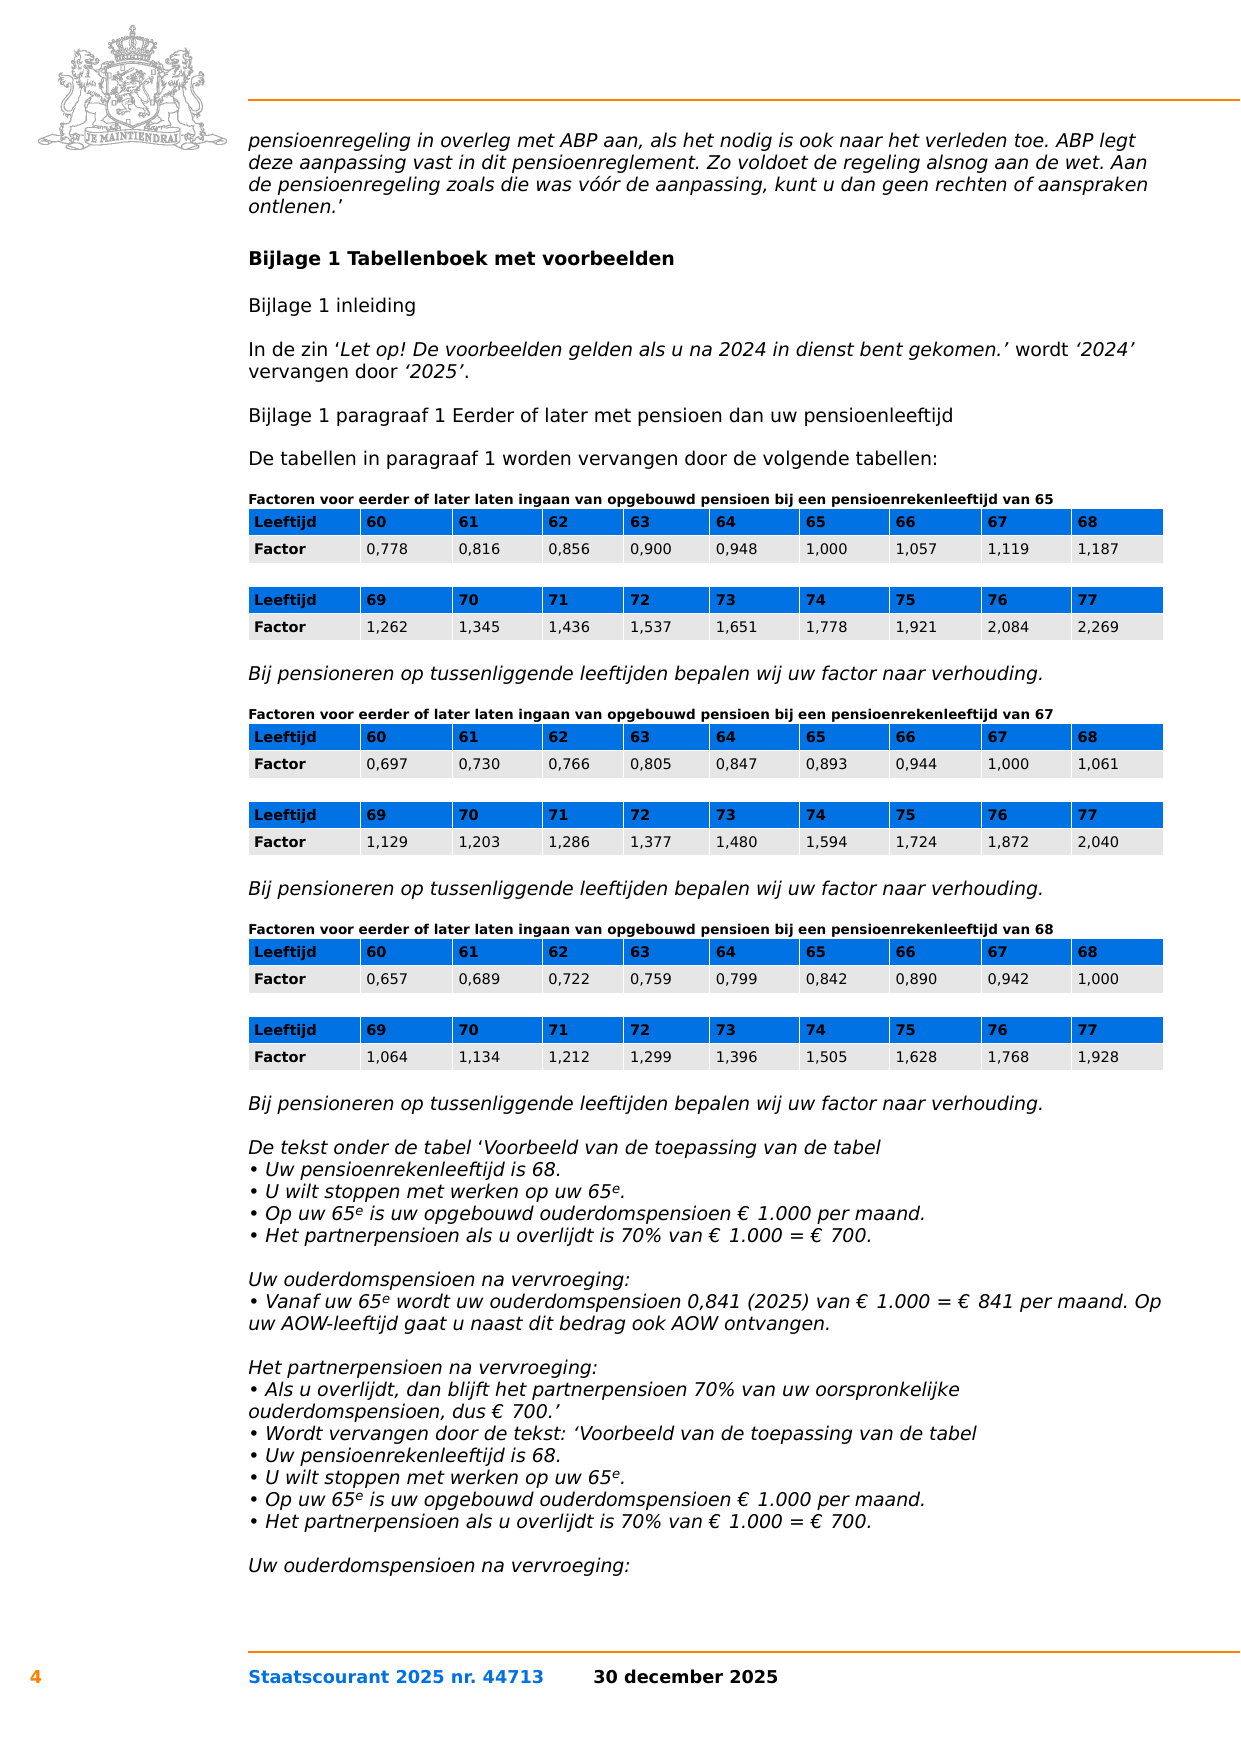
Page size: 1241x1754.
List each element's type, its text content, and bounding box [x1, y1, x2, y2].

table_header 73 [710, 1017, 799, 1043]
text • Op uw 65e is uw opgebouwd ouderdomspensioen € 1.000 per maand. [248, 1489, 1163, 1511]
table_cell 1,724 [890, 829, 981, 855]
table_cell 65 [800, 509, 889, 535]
table_cell 1,505 [800, 1044, 889, 1070]
table_cell 64 [710, 509, 799, 535]
table_header Leeftijd [249, 587, 360, 613]
text De tekst onder de tabel ‘Voorbeeld van de toepassing van de tabel [248, 1137, 1163, 1159]
table_cell Factor [249, 751, 360, 778]
table_cell 68 [1072, 724, 1163, 750]
table_cell 1,345 [453, 614, 542, 640]
table_cell 61 [453, 724, 542, 750]
table_header 71 [543, 1017, 623, 1043]
table_cell Leeftijd [249, 509, 360, 535]
table_header 77 [1072, 1017, 1163, 1043]
table_cell 61 [453, 509, 542, 535]
text Het partnerpensioen na vervroeging: [248, 1357, 1163, 1379]
table_cell 0,697 [361, 751, 452, 778]
table_header 73 [710, 587, 799, 613]
table_header 77 [1072, 587, 1163, 613]
table_header 75 [890, 1017, 981, 1043]
table_cell 60 [361, 724, 452, 750]
table_cell Leeftijd [249, 939, 360, 965]
text Bijlage 1 paragraaf 1 Eerder of later met pensioen dan uw pensioenleeftijd [248, 404, 1163, 426]
table_cell 1,396 [710, 1044, 799, 1070]
table_header 70 [453, 1017, 542, 1043]
table_cell 67 [982, 509, 1071, 535]
table_header 74 [800, 587, 889, 613]
table_cell 0,842 [800, 966, 889, 993]
table_header 69 [361, 1017, 452, 1043]
table_header 75 [890, 587, 981, 613]
table_header Factoren voor eerder of later laten ingaan van opgebouwd pensioen bij een pensioenrekenleeftijd van 68 [248, 922, 1163, 938]
table_cell 0,944 [890, 751, 981, 778]
table_cell 67 [982, 939, 1071, 965]
table_cell 66 [890, 939, 981, 965]
text • Als u overlijdt, dan blijft het partnerpensioen 70% van uw oorspronkelijke ouderdomspensioen, dus € 700.’ [248, 1379, 1163, 1423]
table_cell 2,084 [982, 614, 1071, 640]
table_header Factoren voor eerder of later laten ingaan van opgebouwd pensioen bij een pensioenrekenleeftijd van 65 [248, 492, 1163, 508]
text • Wordt vervangen door de tekst: ‘Voorbeeld van de toepassing van de tabel [248, 1423, 1163, 1445]
table_header 70 [453, 802, 542, 828]
text Bij pensioneren op tussenliggende leeftijden bepalen wij uw factor naar verhouding. [248, 1093, 1163, 1115]
text Uw ouderdomspensioen na vervroeging: [248, 1554, 1163, 1576]
table_cell 1,212 [543, 1044, 623, 1070]
table_cell 60 [361, 509, 452, 535]
text • Uw pensioenrekenleeftijd is 68. [248, 1159, 1163, 1181]
table_cell 63 [624, 509, 709, 535]
table_cell 63 [624, 939, 709, 965]
table_cell 0,847 [710, 751, 799, 778]
text Bij pensioneren op tussenliggende leeftijden bepalen wij uw factor naar verhouding. [248, 663, 1163, 685]
table_cell 63 [624, 724, 709, 750]
table_cell 1,057 [890, 536, 981, 563]
table_cell 1,768 [982, 1044, 1071, 1070]
table_cell 1,594 [800, 829, 889, 855]
table_cell Factor [249, 829, 360, 855]
table_cell 1,129 [361, 829, 452, 855]
table_cell 1,537 [624, 614, 709, 640]
table_cell 2,269 [1072, 614, 1163, 640]
table_cell 1,187 [1072, 536, 1163, 563]
text De tabellen in paragraaf 1 worden vervangen door de volgende tabellen: [248, 448, 1163, 470]
table_cell Factor [249, 614, 360, 640]
text • Vanaf uw 65e wordt uw ouderdomspensioen 0,841 (2025) van € 1.000 = € 841 per maand. Op uw AOW-leeftijd gaat u naast dit bedrag ook AOW ontvangen. [248, 1291, 1163, 1335]
table_cell 68 [1072, 509, 1163, 535]
table_cell 1,000 [800, 536, 889, 563]
table_cell 1,064 [361, 1044, 452, 1070]
table_header Factoren voor eerder of later laten ingaan van opgebouwd pensioen bij een pensioenrekenleeftijd van 67 [248, 707, 1163, 723]
table_cell 0,816 [453, 536, 542, 563]
table_header Leeftijd [249, 802, 360, 828]
table_header 76 [982, 587, 1071, 613]
table_header 72 [624, 1017, 709, 1043]
table_cell 2,040 [1072, 829, 1163, 855]
table_cell 0,778 [361, 536, 452, 563]
table_header 71 [543, 587, 623, 613]
table_cell 65 [800, 724, 889, 750]
table_cell 67 [982, 724, 1071, 750]
table_cell Factor [249, 1044, 360, 1070]
table_cell 0,942 [982, 966, 1071, 993]
picture [38, 25, 227, 150]
table_cell 1,000 [1072, 966, 1163, 993]
text pensioenregeling in overleg met ABP aan, als het nodig is ook naar het verleden toe. ABP legt deze aanpassing vast in dit pensioenreglement. Zo voldoet de regeling alsnog aan de wet. Aan de pensioenregeling zoals die was vóór de aanpassing, kunt u dan geen rechten of aanspraken ontlenen.’ [248, 130, 1163, 218]
table_cell 61 [453, 939, 542, 965]
table_header 76 [982, 802, 1071, 828]
table_cell 1,628 [890, 1044, 981, 1070]
text • Het partnerpensioen als u overlijdt is 70% van € 1.000 = € 700. [248, 1225, 1163, 1247]
table_header 72 [624, 802, 709, 828]
table_cell 62 [543, 509, 623, 535]
table_cell Factor [249, 966, 360, 993]
table_cell 66 [890, 509, 981, 535]
table_cell 1,299 [624, 1044, 709, 1070]
text Uw ouderdomspensioen na vervroeging: [248, 1269, 1163, 1291]
text In de zin ‘Let op! De voorbeelden gelden als u na 2024 in dienst bent gekomen.’ wordt ‘2024’ vervangen door ‘2025’. [248, 339, 1163, 383]
text • Uw pensioenrekenleeftijd is 68. [248, 1445, 1163, 1467]
text • U wilt stoppen met werken op uw 65e. [248, 1181, 1163, 1203]
table_header 76 [982, 1017, 1071, 1043]
table_cell 64 [710, 939, 799, 965]
table_header 75 [890, 802, 981, 828]
table_cell 1,119 [982, 536, 1071, 563]
table_cell 0,722 [543, 966, 623, 993]
table_cell 0,948 [710, 536, 799, 563]
table_header 69 [361, 587, 452, 613]
table_cell 60 [361, 939, 452, 965]
table_cell 0,759 [624, 966, 709, 993]
table_cell 0,856 [543, 536, 623, 563]
table_cell 0,657 [361, 966, 452, 993]
table_cell 1,872 [982, 829, 1071, 855]
table_cell 62 [543, 939, 623, 965]
table_cell 1,921 [890, 614, 981, 640]
table_cell 64 [710, 724, 799, 750]
table_cell 0,766 [543, 751, 623, 778]
table_cell 1,928 [1072, 1044, 1163, 1070]
table_header 70 [453, 587, 542, 613]
table_header 71 [543, 802, 623, 828]
text • U wilt stoppen met werken op uw 65e. [248, 1467, 1163, 1489]
table_cell 1,061 [1072, 751, 1163, 778]
table_cell 0,689 [453, 966, 542, 993]
table_header 73 [710, 802, 799, 828]
table_cell 0,893 [800, 751, 889, 778]
table_header 72 [624, 587, 709, 613]
subtitle Bijlage 1 Tabellenboek met voorbeelden [248, 248, 1163, 270]
table_cell 1,262 [361, 614, 452, 640]
table_header Leeftijd [249, 1017, 360, 1043]
text • Op uw 65e is uw opgebouwd ouderdomspensioen € 1.000 per maand. [248, 1203, 1163, 1225]
table_header 74 [800, 1017, 889, 1043]
table_cell Leeftijd [249, 724, 360, 750]
table_cell 1,000 [982, 751, 1071, 778]
table_header 77 [1072, 802, 1163, 828]
table_cell 0,805 [624, 751, 709, 778]
table_cell 62 [543, 724, 623, 750]
table_cell 1,134 [453, 1044, 542, 1070]
text Bij pensioneren op tussenliggende leeftijden bepalen wij uw factor naar verhouding. [248, 878, 1163, 900]
table_cell 66 [890, 724, 981, 750]
table_cell 1,286 [543, 829, 623, 855]
table_cell 1,377 [624, 829, 709, 855]
table_header 74 [800, 802, 889, 828]
table_header 69 [361, 802, 452, 828]
table_cell 65 [800, 939, 889, 965]
table_cell 1,436 [543, 614, 623, 640]
table_cell 1,480 [710, 829, 799, 855]
table_cell 0,890 [890, 966, 981, 993]
table_cell 1,778 [800, 614, 889, 640]
table_cell 1,203 [453, 829, 542, 855]
table_cell 0,799 [710, 966, 799, 993]
table_cell Factor [249, 536, 360, 563]
table_cell 1,651 [710, 614, 799, 640]
table_cell 0,900 [624, 536, 709, 563]
text Bijlage 1 inleiding [248, 295, 1163, 317]
text • Het partnerpensioen als u overlijdt is 70% van € 1.000 = € 700. [248, 1511, 1163, 1533]
table_cell 68 [1072, 939, 1163, 965]
table_cell 0,730 [453, 751, 542, 778]
